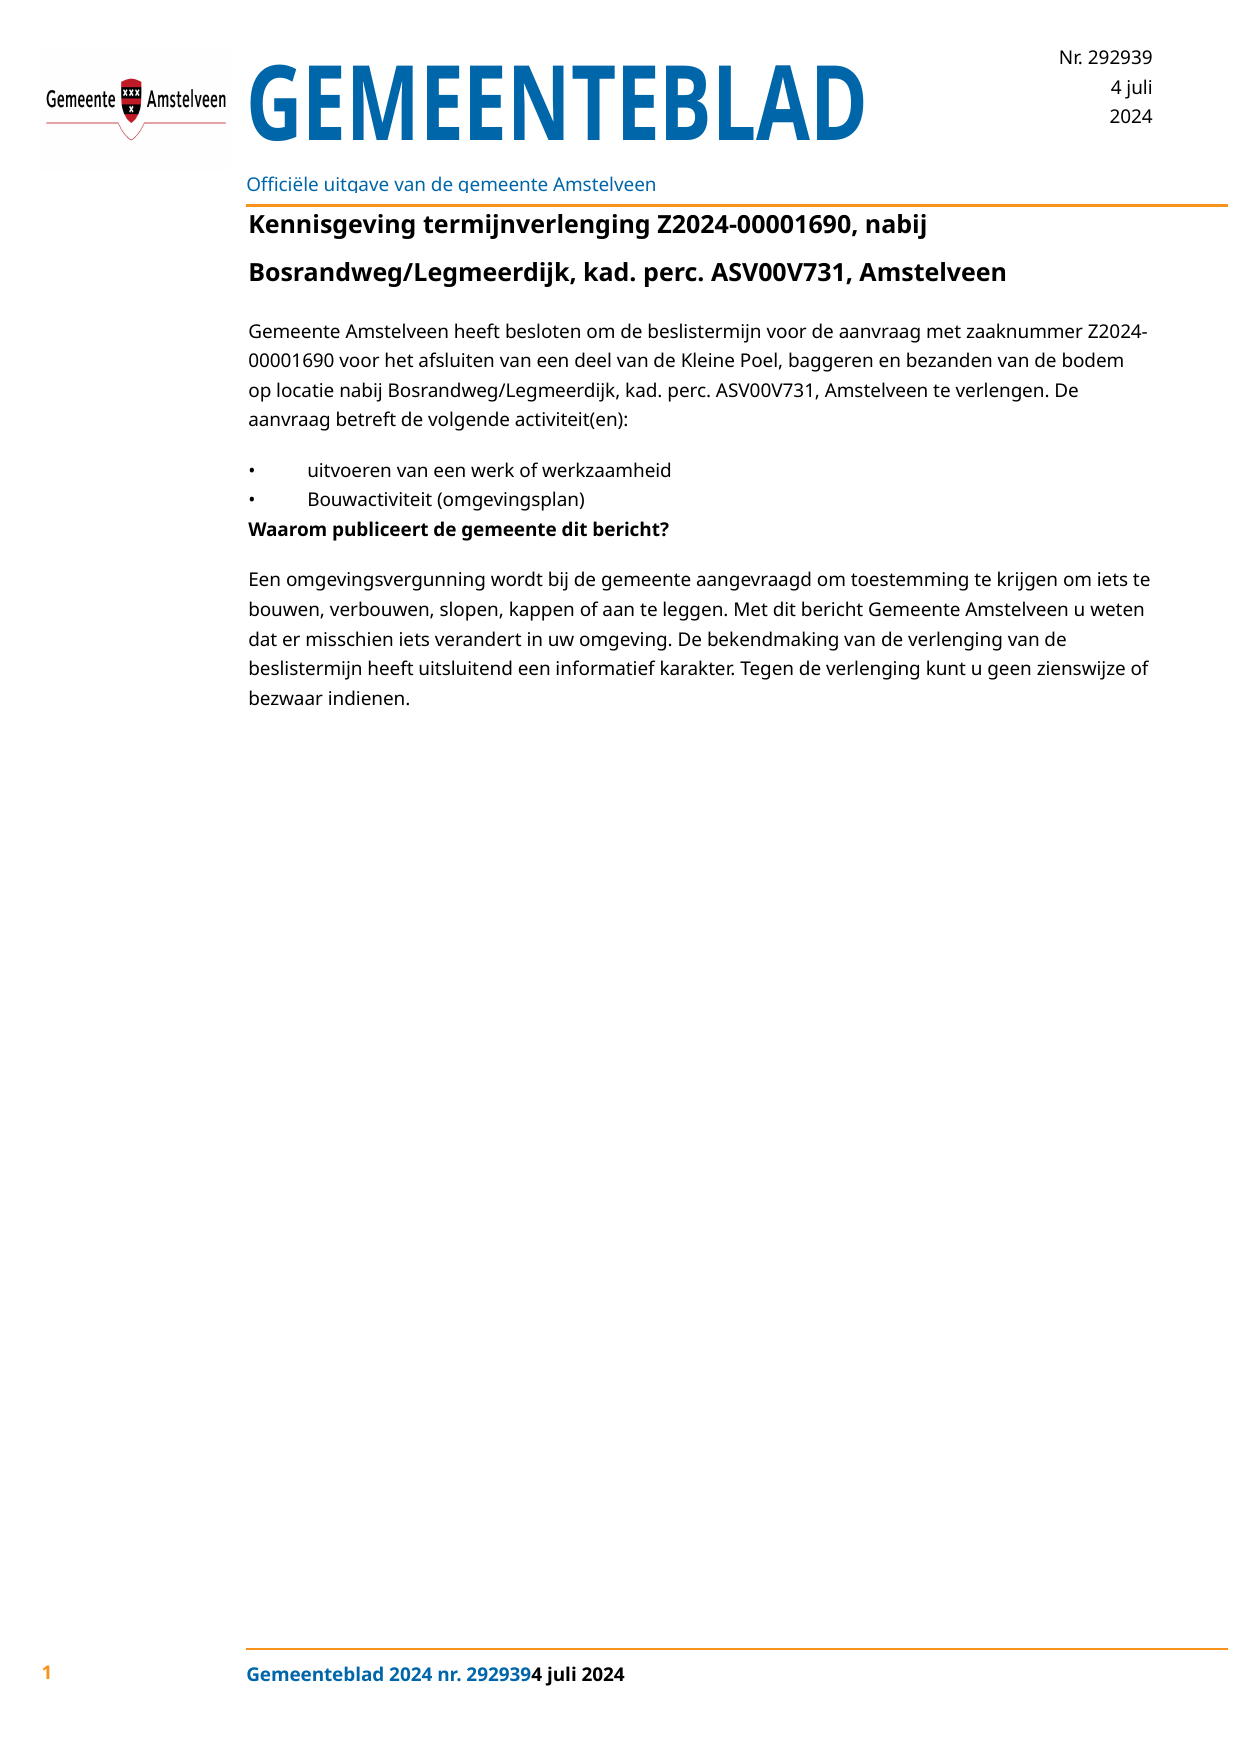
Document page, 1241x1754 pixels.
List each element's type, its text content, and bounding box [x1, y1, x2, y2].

text Gemeente Amstelveen heeft besloten om de beslistermijn voor de aanvraag met zaaknummer Z2024-00001690 voor het afsluiten van een deel van de Kleine Poel, baggeren en bezanden van de bodem op locatie nabij Bosrandweg/Legmeerdijk, kad. perc. ASV00V731, Amstelveen te verlengen. De aanvraag betreft de volgende activiteit(en): [248, 318, 1152, 432]
text Waarom publiceert de gemeente dit bericht? [248, 516, 1152, 542]
text Een omgevingsvergunning wordt bij de gemeente aangevraagd om toestemming te krijgen om iets te bouwen, verbouwen, slopen, kappen of aan te leggen. Met dit bericht Gemeente Amstelveen u weten dat er misschien iets verandert in uw omgeving. De bekendmaking van de verlenging van de beslistermijn heeft uitsluitend een informatief karakter. Tegen de verlenging kunt u geen zienswijze of bezwaar indienen. [248, 567, 1152, 711]
list uitvoeren van een werk of werkzaamheid [248, 457, 1152, 483]
list Bouwactiviteit (omgevingsplan) [248, 487, 1152, 512]
text Kennisgeving termijnverlenging Z2024-00001690, nabij Bosrandweg/Legmeerdijk, kad. perc. ASV00V731, Amstelveen [248, 207, 1152, 288]
picture [41, 47, 231, 172]
